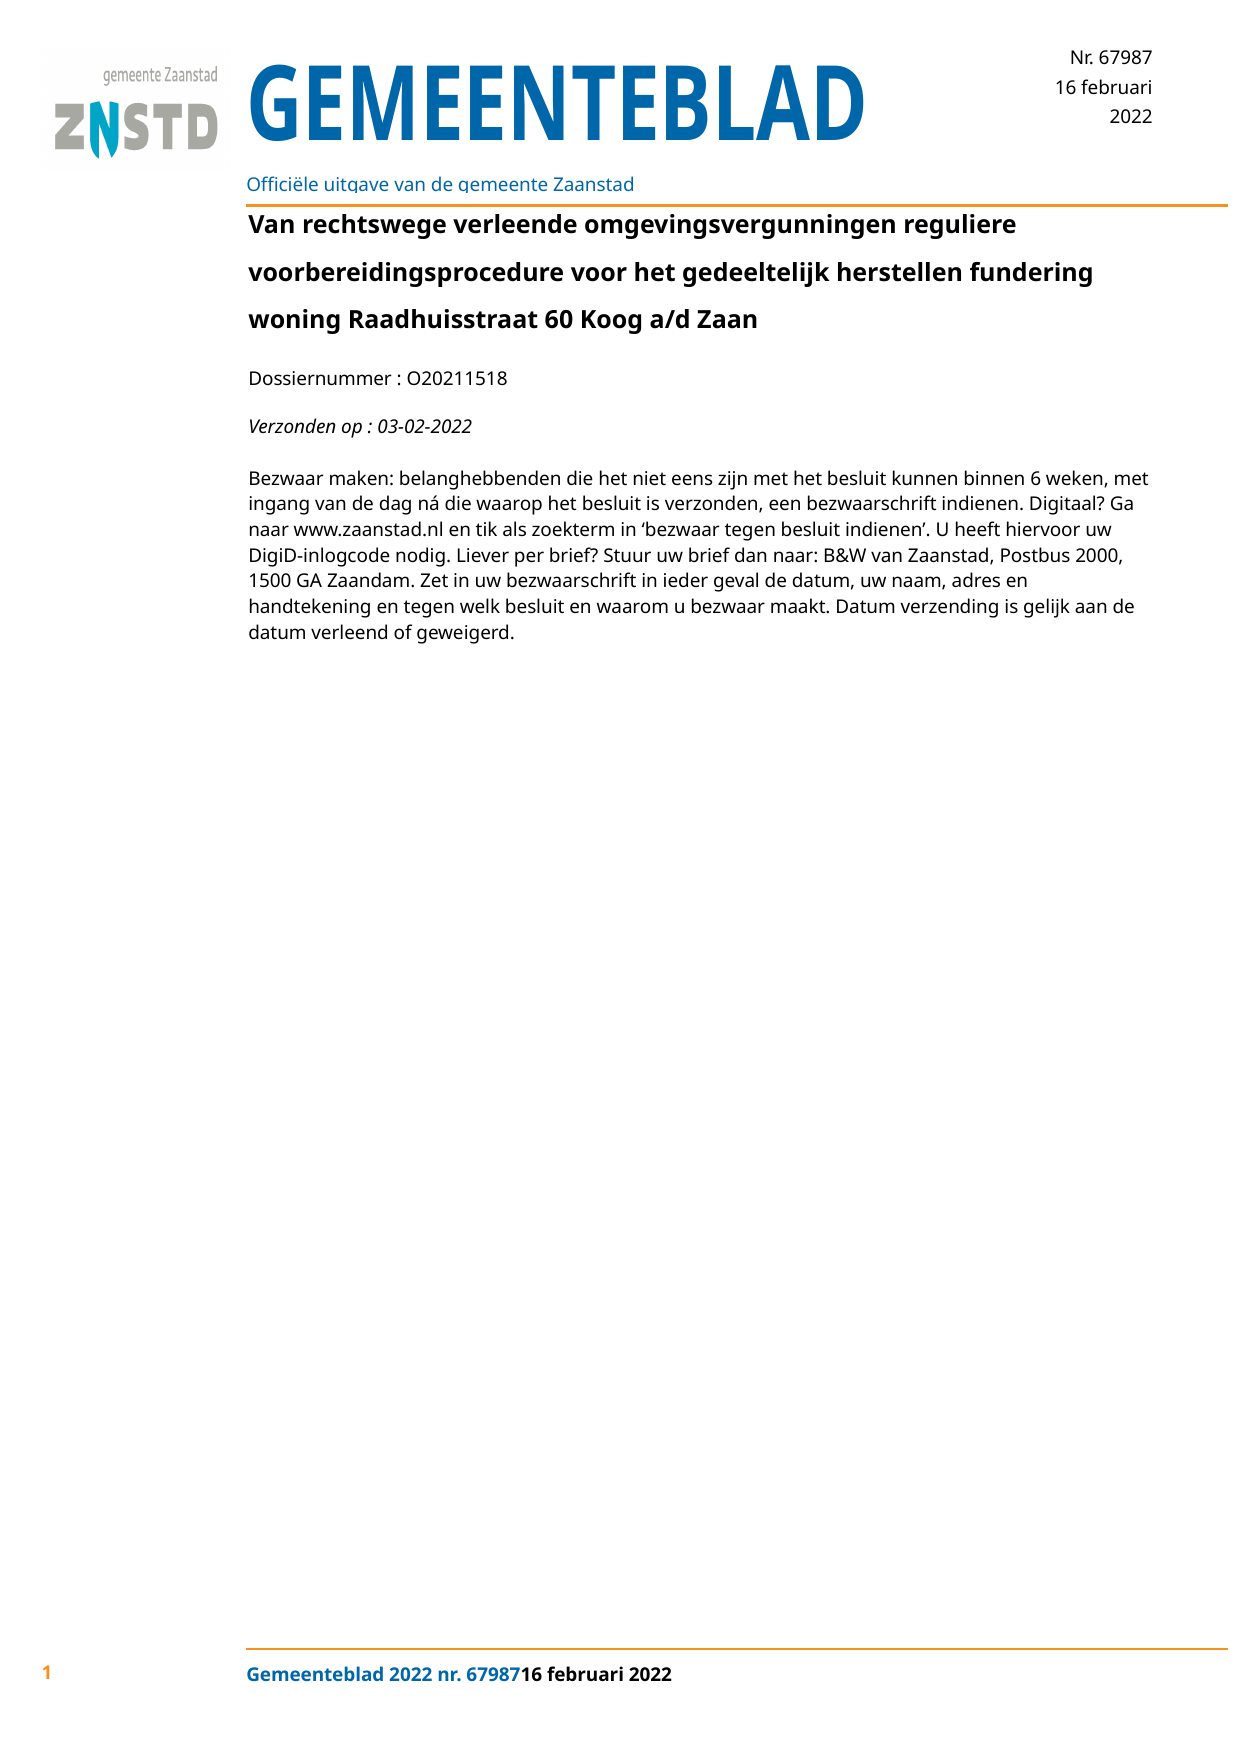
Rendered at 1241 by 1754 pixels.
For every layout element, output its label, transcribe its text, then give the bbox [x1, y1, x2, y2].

text Van rechtswege verleende omgevingsvergunningen reguliere voorbereidingsprocedure voor het gedeeltelijk herstellen fundering woning Raadhuisstraat 60 Koog a/d Zaan [248, 207, 1152, 336]
text Bezwaar maken: belanghebbenden die het niet eens zijn met het besluit kunnen binnen 6 weken, met ingang van de dag ná die waarop het besluit is verzonden, een bezwaarschrift indienen. Digitaal? Ga naar www.zaanstad.nl en tik als zoekterm in ‘bezwaar tegen besluit indienen’. U heeft hiervoor uw DigiD-inlogcode nodig. Liever per brief? Stuur uw brief dan naar: B&W van Zaanstad, Postbus 2000, 1500 GA Zaandam. Zet in uw bezwaarschrift in ieder geval de datum, uw naam, adres en handtekening en tegen welk besluit en waarom u bezwaar maakt. Datum verzending is gelijk aan de datum verleend of geweigerd. [248, 465, 1152, 645]
text Dossiernummer : O20211518 [248, 366, 1152, 391]
text Verzonden op : 03-02-2022 [248, 413, 1152, 439]
picture [41, 47, 231, 172]
